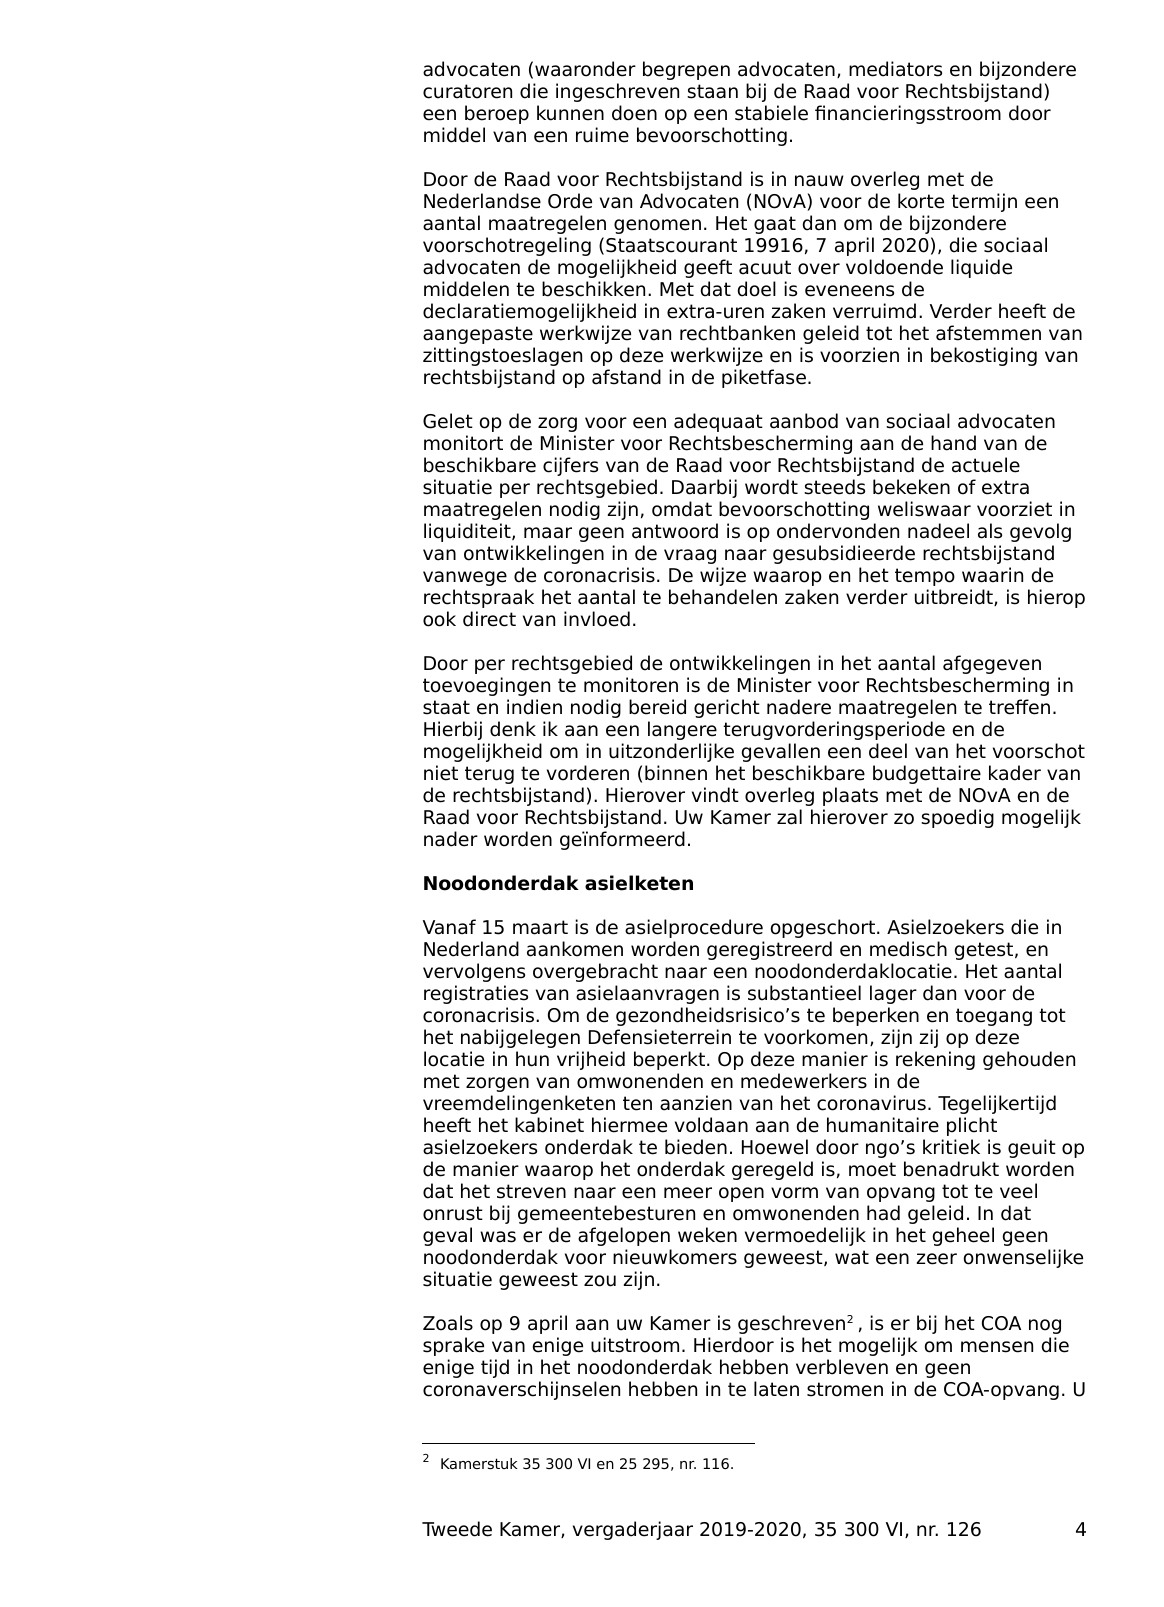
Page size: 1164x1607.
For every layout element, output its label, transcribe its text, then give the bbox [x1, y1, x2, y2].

text Vanaf 15 maart is de asielprocedure opgeschort. Asielzoekers die in Nederland aankomen worden geregistreerd en medisch getest, en vervolgens overgebracht naar een noodonderdaklocatie. Het aantal registraties van asielaanvragen is substantieel lager dan voor de coronacrisis. Om de gezondheidsrisico’s te beperken en toegang tot het nabijgelegen Defensieterrein te voorkomen, zijn zij op deze locatie in hun vrijheid beperkt. Op deze manier is rekening gehouden met zorgen van omwonenden en medewerkers in de vreemdelingenketen ten aanzien van het coronavirus. Tegelijkertijd heeft het kabinet hiermee voldaan aan de humanitaire plicht asielzoekers onderdak te bieden. Hoewel door ngo’s kritiek is geuit op de manier waarop het onderdak geregeld is, moet benadrukt worden dat het streven naar een meer open vorm van opvang tot te veel onrust bij gemeentebesturen en omwonenden had geleid. In dat geval was er de afgelopen weken vermoedelijk in het geheel geen noodonderdak voor nieuwkomers geweest, wat een zeer onwenselijke situatie geweest zou zijn. [422, 917, 1087, 1291]
text advocaten (waaronder begrepen advocaten, mediators en bijzondere curatoren die ingeschreven staan bij de Raad voor Rechtsbijstand) een beroep kunnen doen op een stabiele financieringsstroom door middel van een ruime bevoorschotting. [422, 59, 1087, 147]
text Gelet op de zorg voor een adequaat aanbod van sociaal advocaten monitort de Minister voor Rechtsbescherming aan de hand van de beschikbare cijfers van de Raad voor Rechtsbijstand de actuele situatie per rechtsgebied. Daarbij wordt steeds bekeken of extra maatregelen nodig zijn, omdat bevoorschotting weliswaar voorziet in liquiditeit, maar geen antwoord is op ondervonden nadeel als gevolg van ontwikkelingen in de vraag naar gesubsidieerde rechtsbijstand vanwege de coronacrisis. De wijze waarop en het tempo waarin de rechtspraak het aantal te behandelen zaken verder uitbreidt, is hierop ook direct van invloed. [422, 411, 1087, 631]
text Kamerstuk 35 300 VI en 25 295, nr. 116. [422, 1452, 1087, 1474]
text Door de Raad voor Rechtsbijstand is in nauw overleg met de Nederlandse Orde van Advocaten (NOvA) voor de korte termijn een aantal maatregelen genomen. Het gaat dan om de bijzondere voorschotregeling (Staatscourant 19916, 7 april 2020), die sociaal advocaten de mogelijkheid geeft acuut over voldoende liquide middelen te beschikken. Met dat doel is eveneens de declaratiemogelijkheid in extra-uren zaken verruimd. Verder heeft de aangepaste werkwijze van rechtbanken geleid tot het afstemmen van zittingstoeslagen op deze werkwijze en is voorzien in bekostiging van rechtsbijstand op afstand in de piketfase. [422, 169, 1087, 389]
text Zoals op 9 april aan uw Kamer is geschreven, is er bij het COA nog sprake van enige uitstroom. Hierdoor is het mogelijk om mensen die enige tijd in het noodonderdak hebben verbleven en geen coronaverschijnselen hebben in te laten stromen in de COA-opvang. U [422, 1313, 1087, 1401]
subtitle Noodonderdak asielketen [422, 873, 1087, 895]
text Door per rechtsgebied de ontwikkelingen in het aantal afgegeven toevoegingen te monitoren is de Minister voor Rechtsbescherming in staat en indien nodig bereid gericht nadere maatregelen te treffen. Hierbij denk ik aan een langere terugvorderingsperiode en de mogelijkheid om in uitzonderlijke gevallen een deel van het voorschot niet terug te vorderen (binnen het beschikbare budgettaire kader van de rechtsbijstand). Hierover vindt overleg plaats met de NOvA en de Raad voor Rechtsbijstand. Uw Kamer zal hierover zo spoedig mogelijk nader worden geïnformeerd. [422, 653, 1087, 851]
